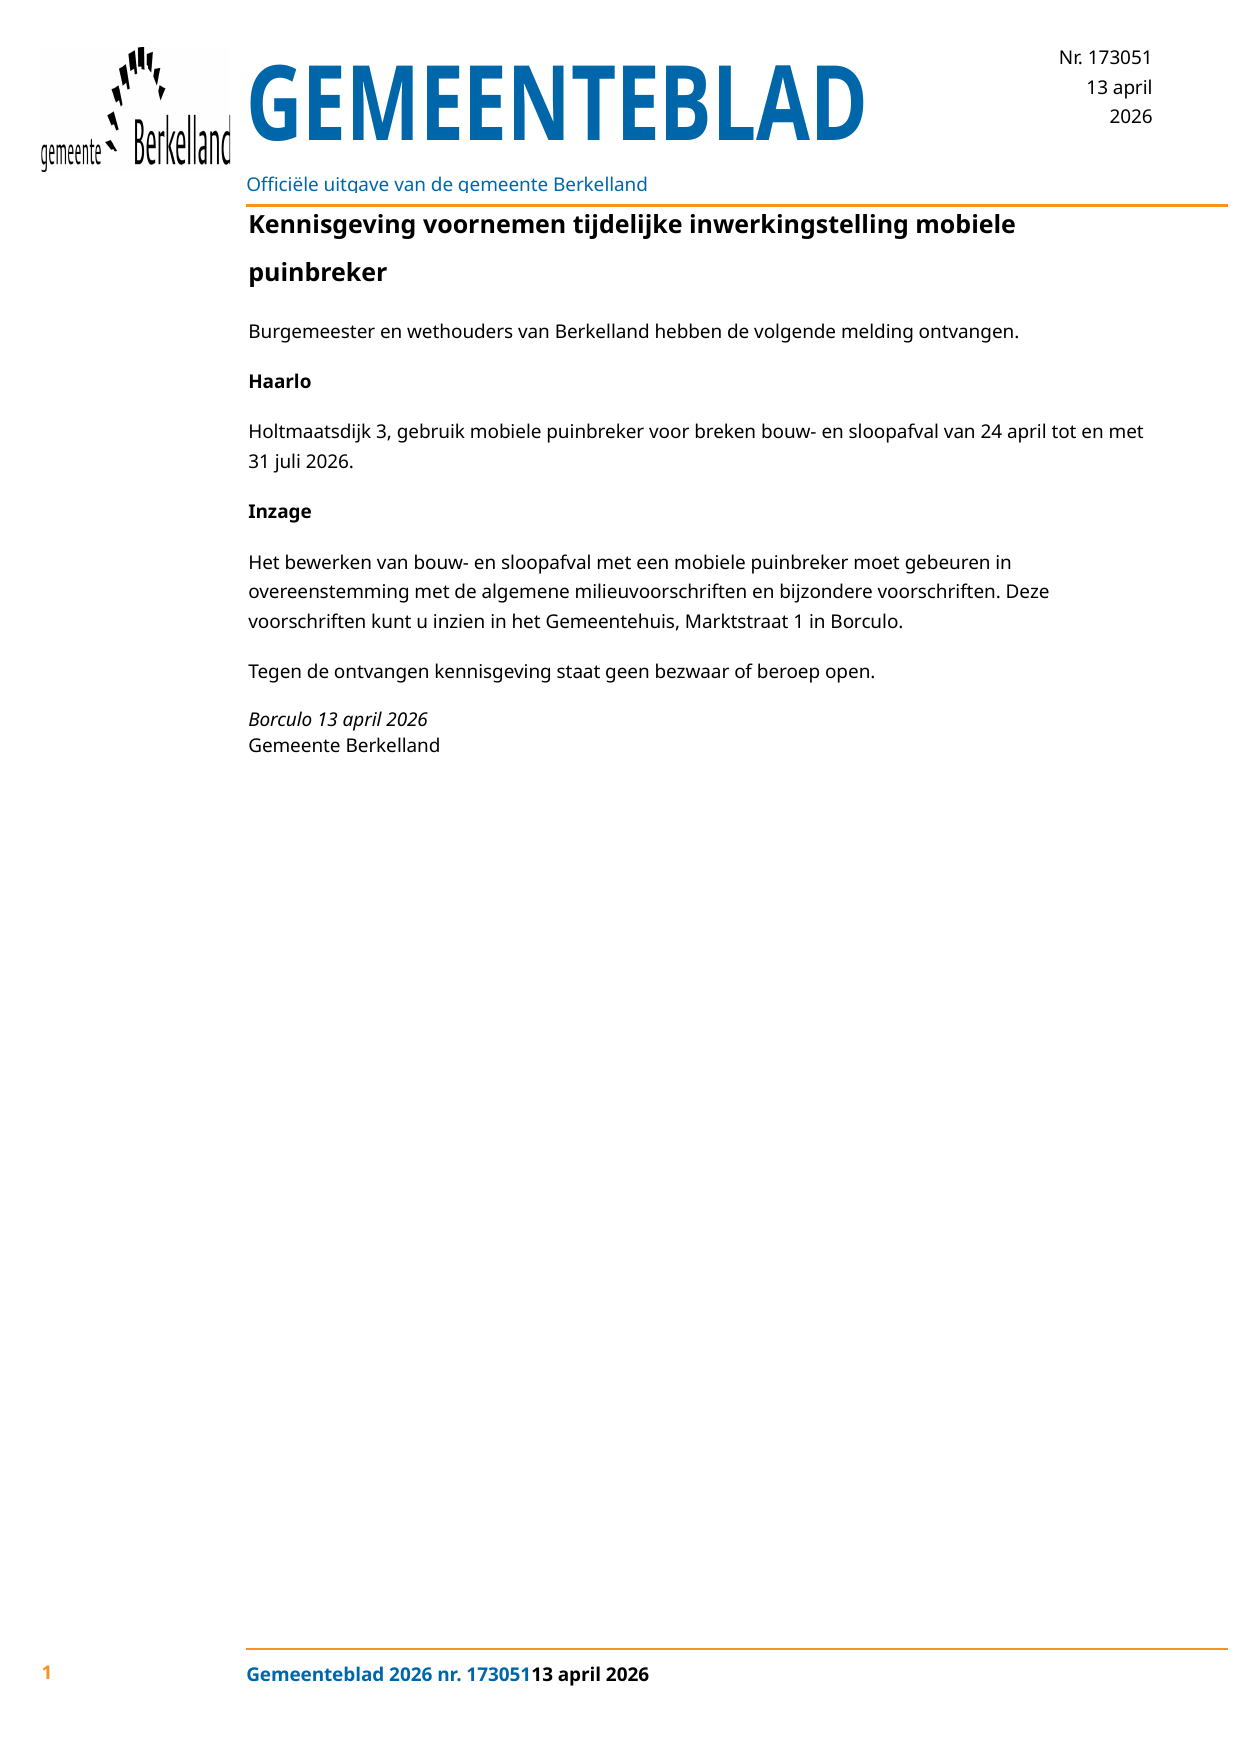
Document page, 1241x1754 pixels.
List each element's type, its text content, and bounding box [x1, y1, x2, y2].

text Kennisgeving voornemen tijdelijke inwerkingstelling mobiele puinbreker [248, 207, 1152, 288]
text Haarlo [248, 368, 1152, 394]
text Borculo 13 april 2026 [248, 707, 1152, 732]
text Tegen de ontvangen kennisgeving staat geen bezwaar of beroep open. [248, 659, 1152, 684]
text Holtmaatsdijk 3, gebruik mobiele puinbreker voor breken bouw- en sloopafval van 24 april tot en met 31 juli 2026. [248, 419, 1152, 474]
text Inzage [248, 499, 1152, 524]
picture [41, 47, 231, 172]
text Gemeente Berkelland [248, 732, 1152, 758]
text Burgemeester en wethouders van Berkelland hebben de volgende melding ontvangen. [248, 318, 1152, 344]
text Het bewerken van bouw- en sloopafval met een mobiele puinbreker moet gebeuren in overeenstemming met de algemene milieuvoorschriften en bijzondere voorschriften. Deze voorschriften kunt u inzien in het Gemeentehuis, Marktstraat 1 in Borculo. [248, 549, 1152, 634]
